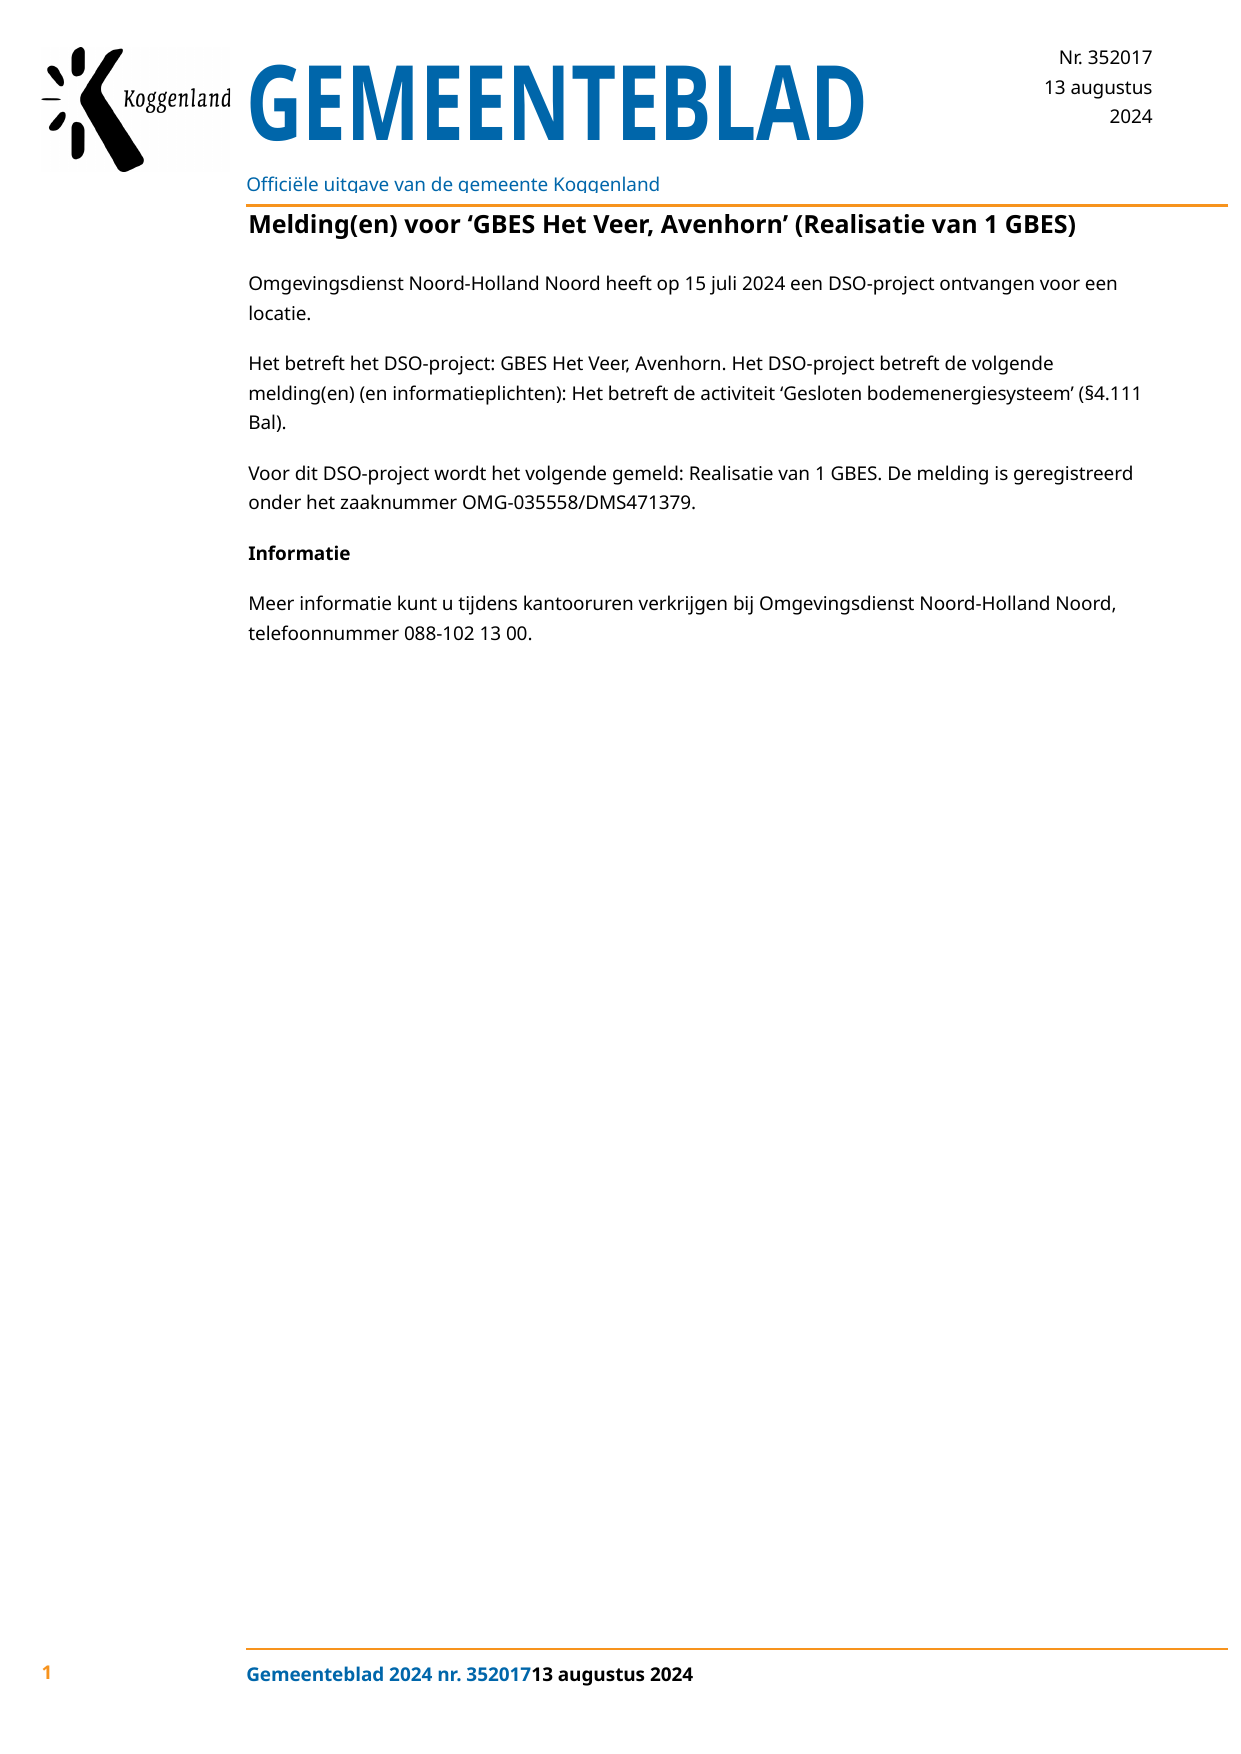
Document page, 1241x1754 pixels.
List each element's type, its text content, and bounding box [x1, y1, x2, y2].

text Voor dit DSO-project wordt het volgende gemeld: Realisatie van 1 GBES. De melding is geregistreerd onder het zaaknummer OMG-035558/DMS471379. [248, 460, 1152, 515]
text Meer informatie kunt u tijdens kantooruren verkrijgen bij Omgevingsdienst Noord-Holland Noord, telefoonnummer 088-102 13 00. [248, 590, 1152, 646]
text Omgevingsdienst Noord-Holland Noord heeft op 15 juli 2024 een DSO-project ontvangen voor een locatie. [248, 270, 1152, 326]
text Melding(en) voor ‘GBES Het Veer, Avenhorn’ (Realisatie van 1 GBES) [248, 207, 1152, 241]
picture [41, 47, 231, 172]
text Informatie [248, 540, 1152, 566]
text Het betreft het DSO-project: GBES Het Veer, Avenhorn. Het DSO-project betreft de volgende melding(en) (en informatieplichten): Het betreft de activiteit ‘Gesloten bodemenergiesysteem’ (§4.111 Bal). [248, 350, 1152, 435]
